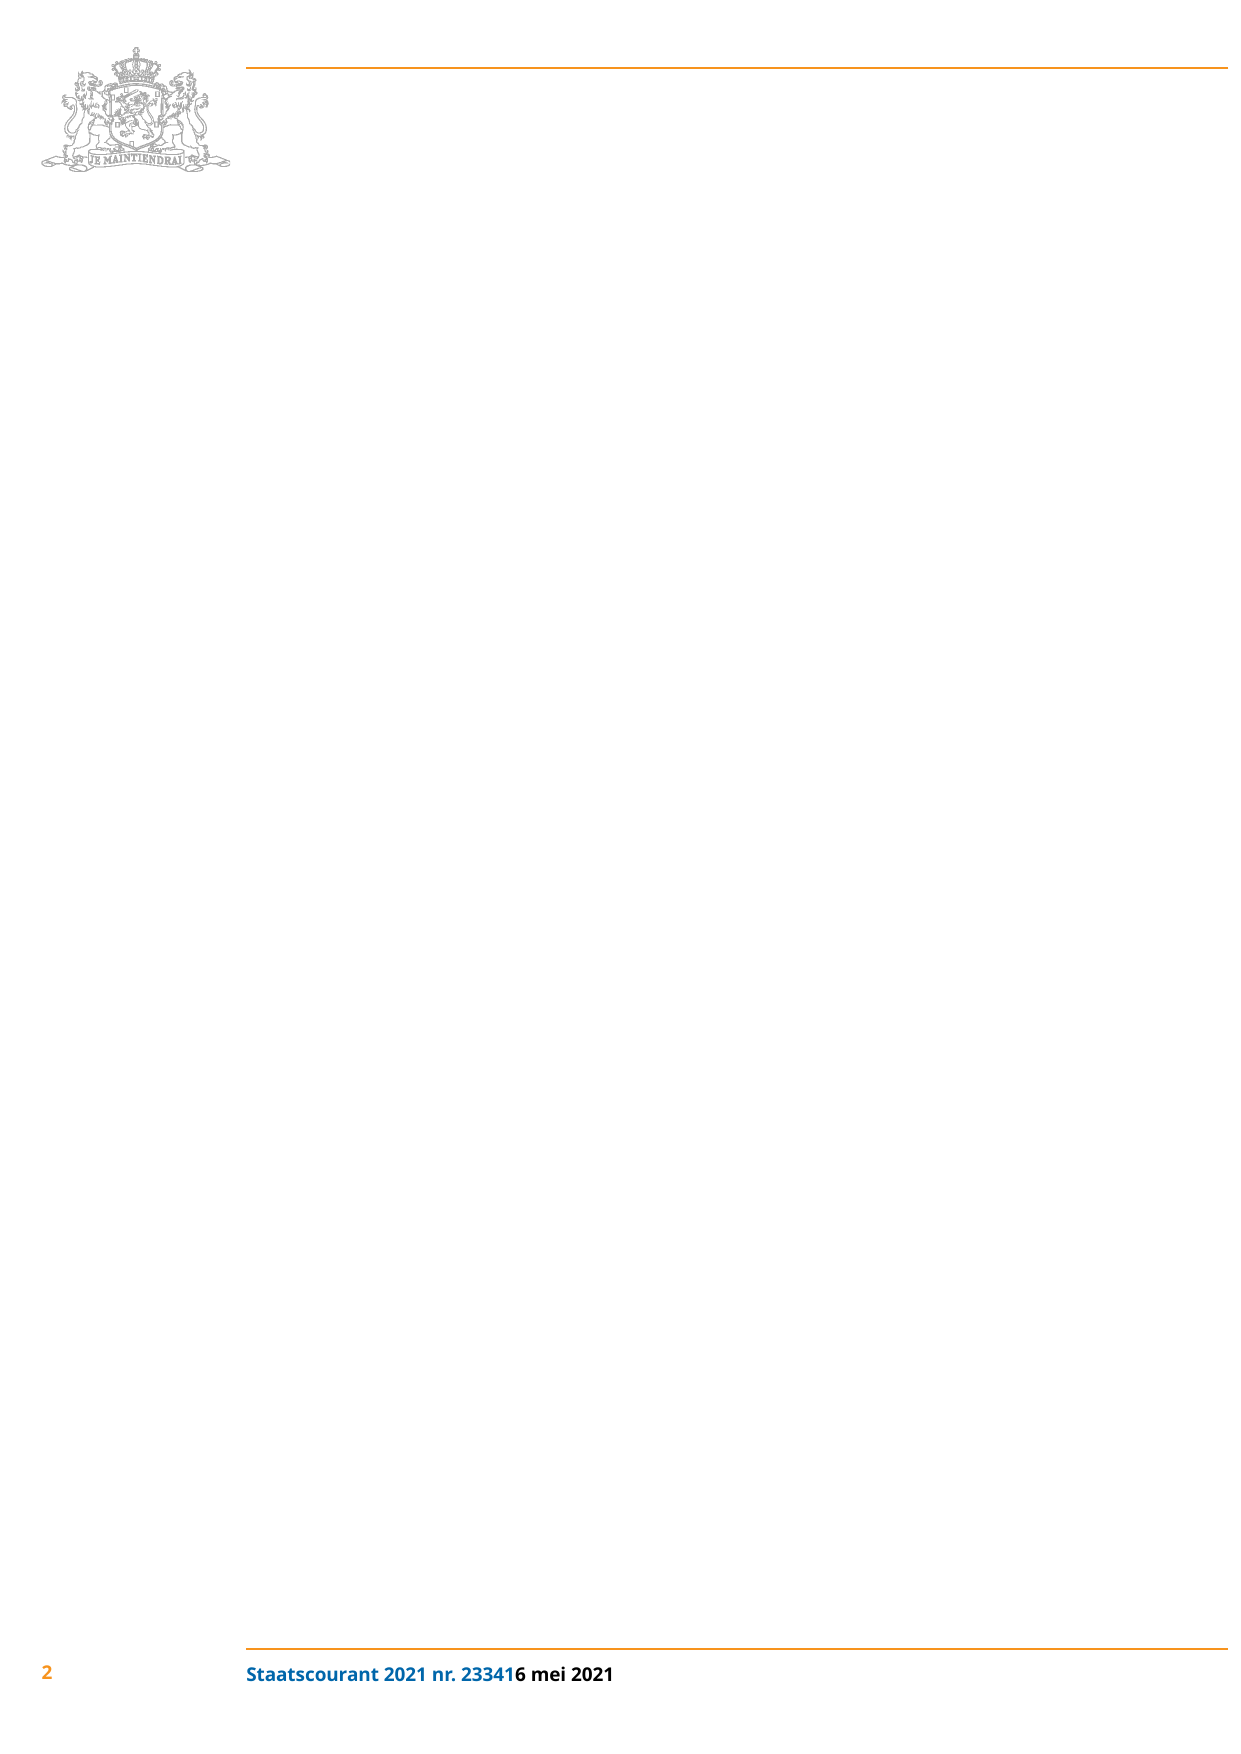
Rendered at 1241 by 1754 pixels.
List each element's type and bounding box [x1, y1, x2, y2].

picture [41, 47, 231, 172]
